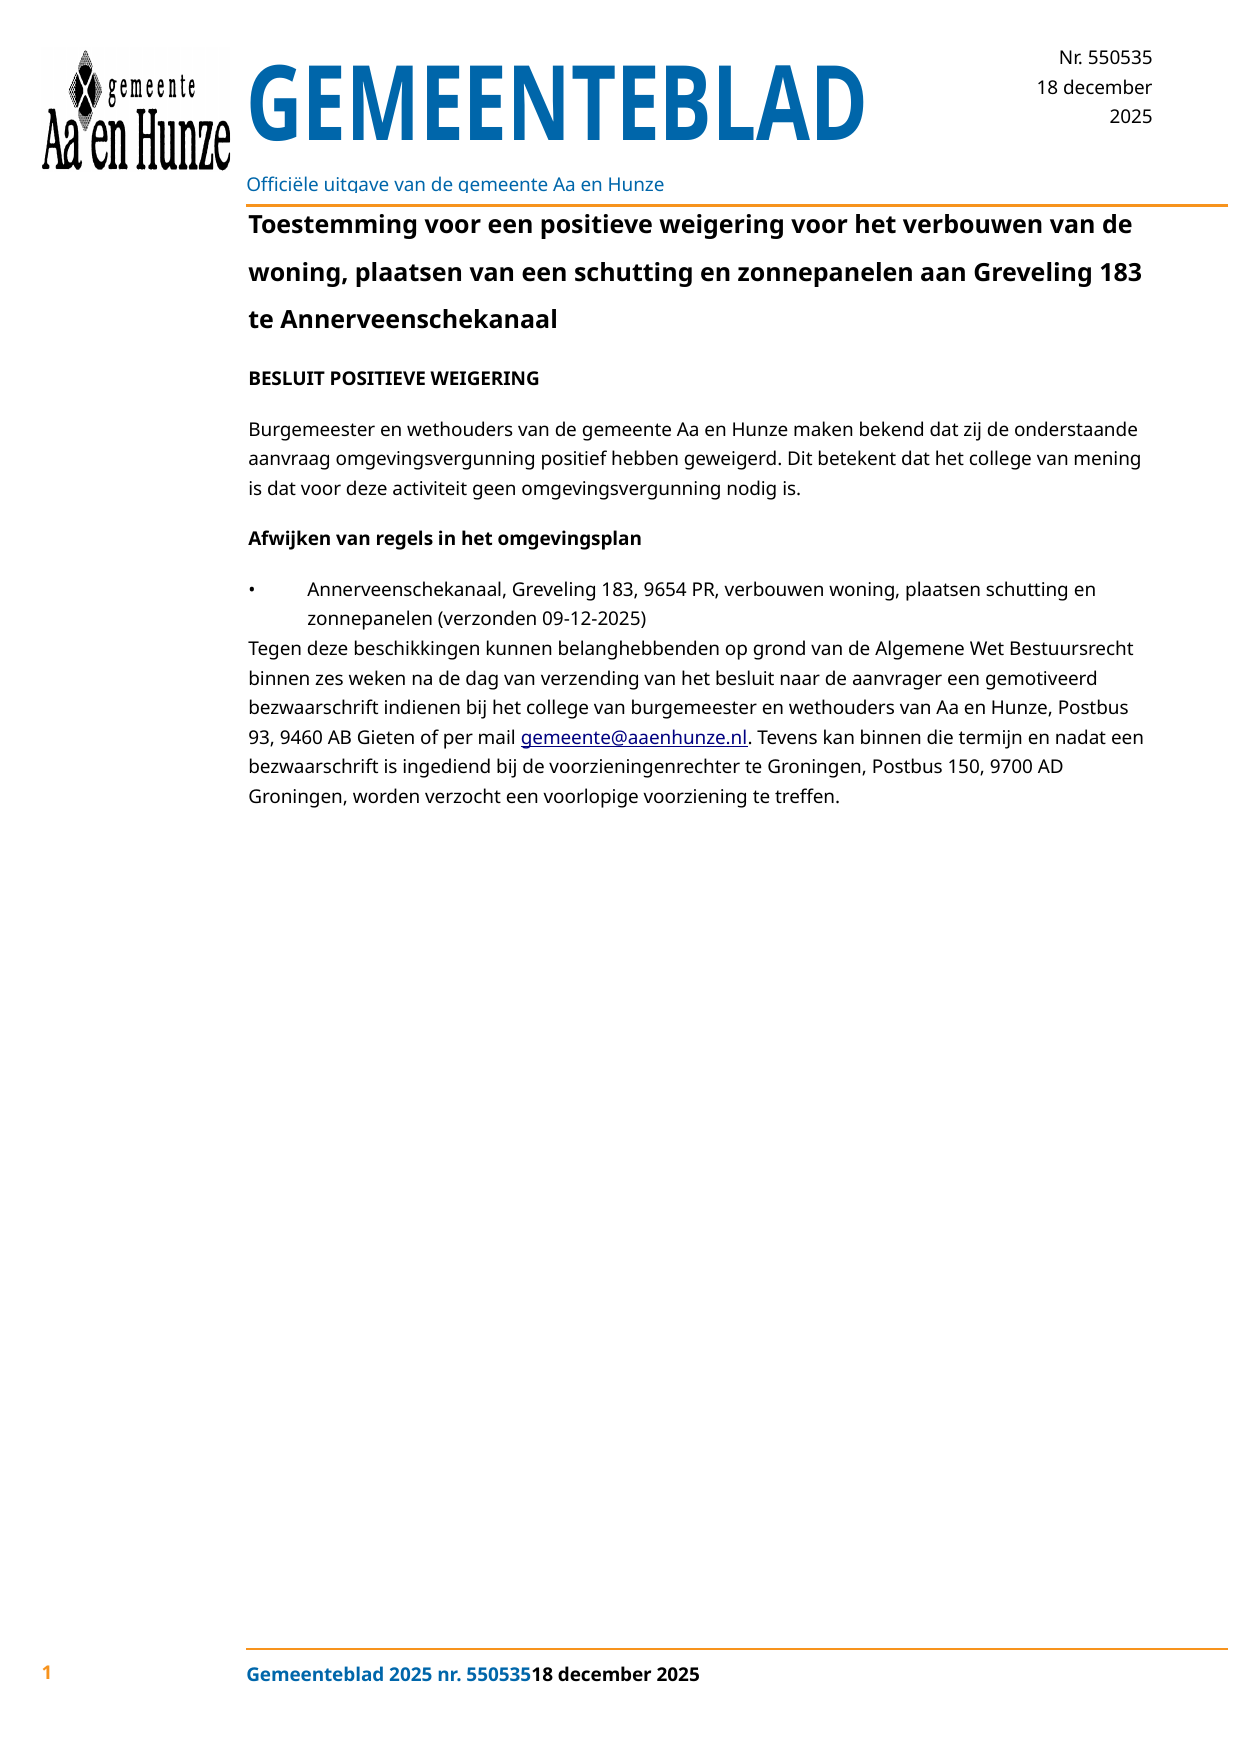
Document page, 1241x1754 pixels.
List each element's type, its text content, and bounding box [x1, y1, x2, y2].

text Afwijken van regels in het omgevingsplan [248, 526, 1152, 551]
text BESLUIT POSITIEVE WEIGERING [248, 366, 1152, 391]
text Burgemeester en wethouders van de gemeente Aa en Hunze maken bekend dat zij de onderstaande aanvraag omgevingsvergunning positief hebben geweigerd. Dit betekent dat het college van mening is dat voor deze activiteit geen omgevingsvergunning nodig is. [248, 416, 1152, 501]
text Tegen deze beschikkingen kunnen belanghebbenden op grond van de Algemene Wet Bestuursrecht binnen zes weken na de dag van verzending van het besluit naar de aanvrager een gemotiveerd bezwaarschrift indienen bij het college van burgemeester en wethouders van Aa en Hunze, Postbus 93, 9460 AB Gieten of per mail gemeente@aaenhunze.nl. Tevens kan binnen die termijn en nadat een bezwaarschrift is ingediend bij de voorzieningenrechter te Groningen, Postbus 150, 9700 AD Groningen, worden verzocht een voorlopige voorziening te treffen. [248, 635, 1152, 809]
text Toestemming voor een positieve weigering voor het verbouwen van de woning, plaatsen van een schutting en zonnepanelen aan Greveling 183 te Annerveenschekanaal [248, 207, 1152, 336]
picture [41, 47, 231, 172]
list Annerveenschekanaal, Greveling 183, 9654 PR, verbouwen woning, plaatsen schutting en zonnepanelen (verzonden 09-12-2025) [248, 576, 1152, 631]
